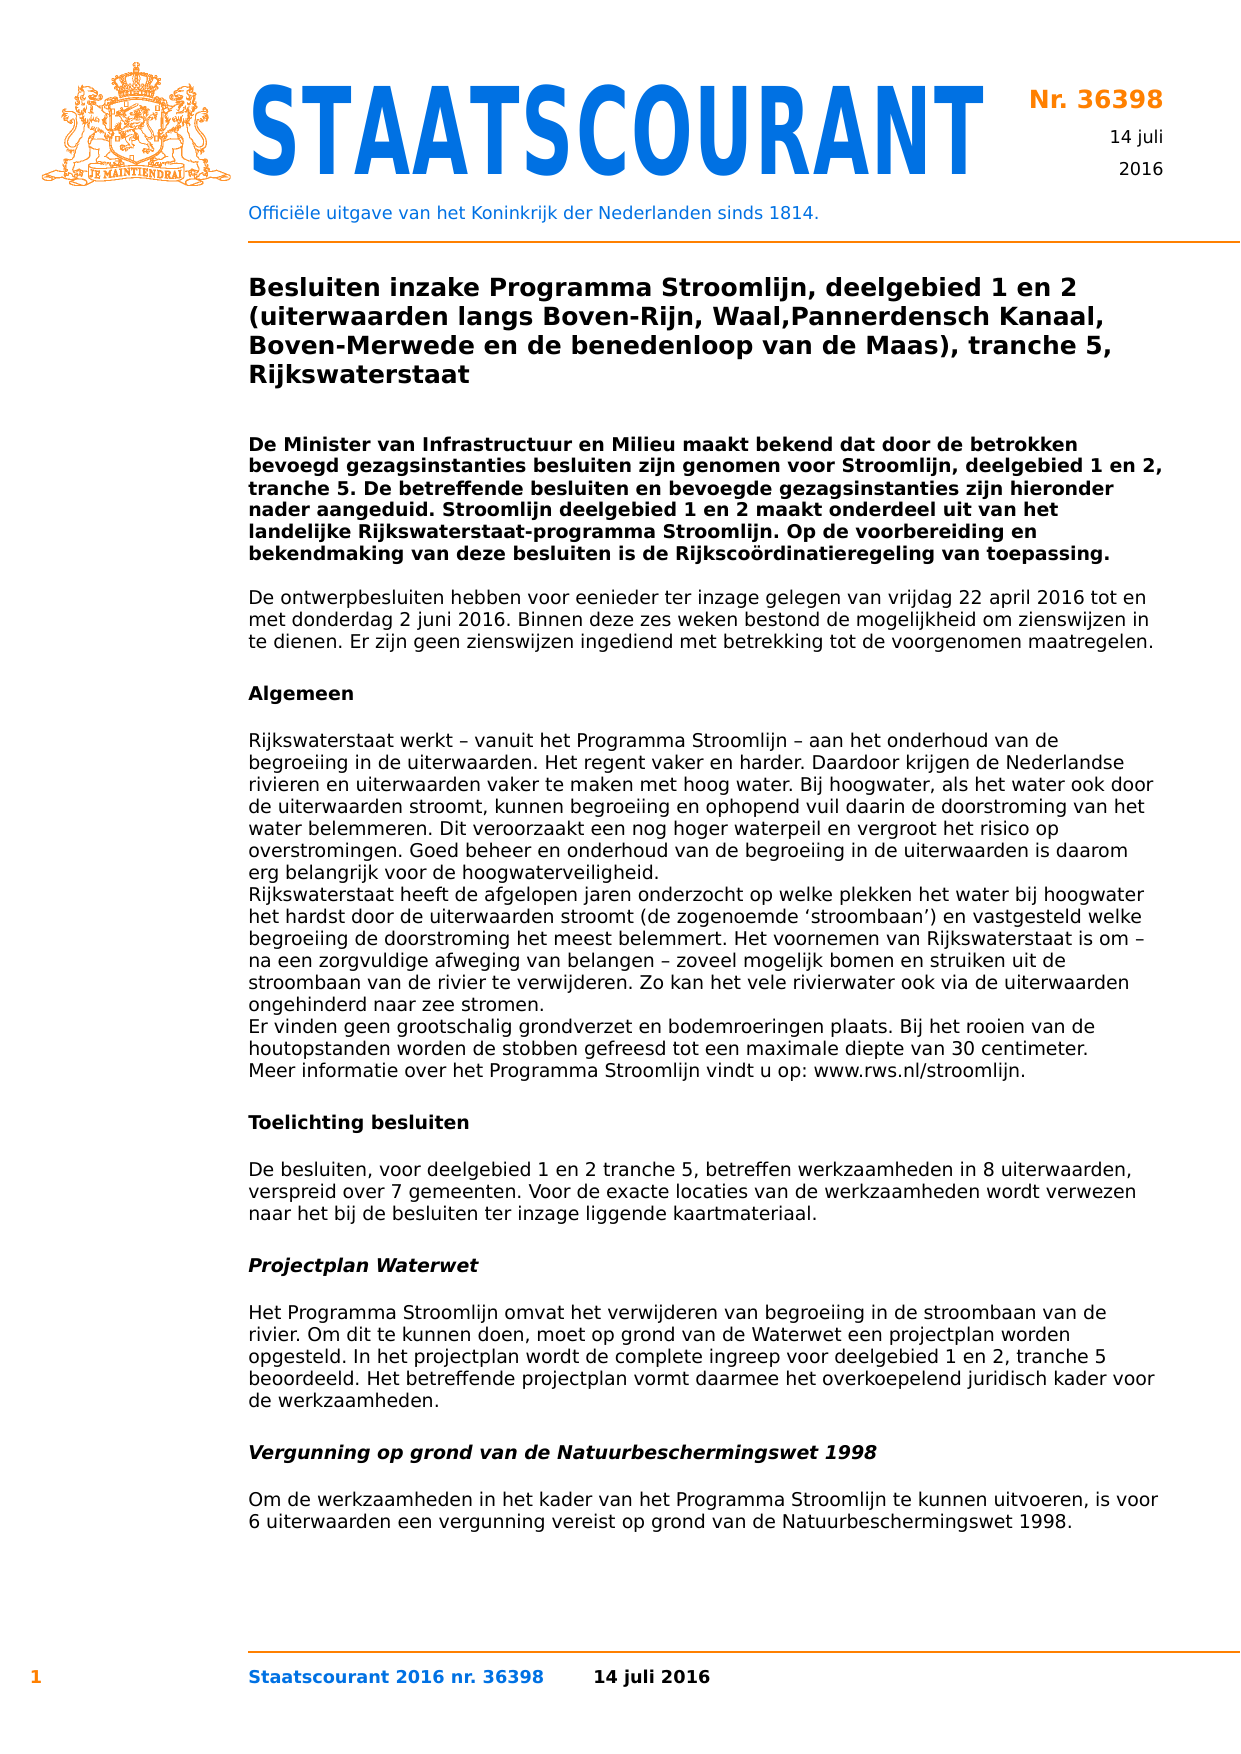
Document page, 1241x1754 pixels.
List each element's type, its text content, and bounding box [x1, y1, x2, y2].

text Er vinden geen grootschalig grondverzet en bodemroeringen plaats. Bij het rooien van de houtopstanden worden de stobben gefreesd tot een maximale diepte van 30 centimeter. [248, 1016, 1163, 1060]
text De Minister van Infrastructuur en Milieu maakt bekend dat door de betrokken bevoegd gezagsinstanties besluiten zijn genomen voor Stroomlijn, deelgebied 1 en 2, tranche 5. De betreffende besluiten en bevoegde gezagsinstanties zijn hieronder nader aangeduid. Stroomlijn deelgebied 1 en 2 maakt onderdeel uit van het landelijke Rijkswaterstaat-programma Stroomlijn. Op de voorbereiding en bekendmaking van deze besluiten is de Rijkscoördinatieregeling van toepassing. [248, 433, 1163, 565]
table_header [25, 62, 248, 241]
subtitle Vergunning op grond van de Natuurbeschermingswet 1998 [248, 1442, 1163, 1463]
table_cell 14 juli [998, 121, 1240, 153]
picture [41, 62, 231, 186]
subtitle Besluiten inzake Programma Stroomlijn, deelgebied 1 en 2 (uiterwaarden langs Boven-Rijn, Waal,Pannerdensch Kanaal, Boven-Merwede en de benedenloop van de Maas), tranche 5, Rijkswaterstaat [248, 273, 1163, 390]
subtitle Projectplan Waterwet [248, 1255, 1163, 1277]
subtitle Toelichting besluiten [248, 1112, 1163, 1134]
table_header Nr. 36398 [998, 62, 1240, 121]
text Het Programma Stroomlijn omvat het verwijderen van begroeiing in de stroombaan van de rivier. Om dit te kunnen doen, moet op grond van de Waterwet een projectplan worden opgesteld. In het projectplan wordt de complete ingreep voor deelgebied 1 en 2, tranche 5 beoordeeld. Het betreffende projectplan vormt daarmee het overkoepelend juridisch kader voor de werkzaamheden. [248, 1302, 1163, 1412]
table_cell Officiële uitgave van het Koninkrijk der Nederlanden sinds 1814. [248, 203, 1240, 241]
text Om de werkzaamheden in het kader van het Programma Stroomlijn te kunnen uitvoeren, is voor 6 uiterwaarden een vergunning vereist op grond van de Natuurbeschermingswet 1998. [248, 1488, 1163, 1532]
text De besluiten, voor deelgebied 1 en 2 tranche 5, betreffen werkzaamheden in 8 uiterwaarden, verspreid over 7 gemeenten. Voor de exacte locaties van de werkzaamheden wordt verwezen naar het bij de besluiten ter inzage liggende kaartmateriaal. [248, 1159, 1163, 1225]
subtitle Algemeen [248, 683, 1163, 705]
text De ontwerpbesluiten hebben voor eenieder ter inzage gelegen van vrijdag 22 april 2016 tot en met donderdag 2 juni 2016. Binnen deze zes weken bestond de mogelijkheid om zienswijzen in te dienen. Er zijn geen zienswijzen ingediend met betrekking tot de voorgenomen maatregelen. [248, 587, 1163, 653]
text Rijkswaterstaat werkt – vanuit het Programma Stroomlijn – aan het onderhoud van de begroeiing in de uiterwaarden. Het regent vaker en harder. Daardoor krijgen de Nederlandse rivieren en uiterwaarden vaker te maken met hoog water. Bij hoogwater, als het water ook door de uiterwaarden stroomt, kunnen begroeiing en ophopend vuil daarin de doorstroming van het water belemmeren. Dit veroorzaakt een nog hoger waterpeil en vergroot het risico op overstromingen. Goed beheer en onderhoud van de begroeiing in de uiterwaarden is daarom erg belangrijk voor de hoogwaterveiligheid. [248, 730, 1163, 884]
text Meer informatie over het Programma Stroomlijn vindt u op: www.rws.nl/stroomlijn. [248, 1060, 1163, 1082]
table_cell 2016 [998, 153, 1240, 203]
text Rijkswaterstaat heeft de afgelopen jaren onderzocht op welke plekken het water bij hoogwater het hardst door de uiterwaarden stroomt (de zogenoemde ‘stroombaan’) en vastgesteld welke begroeiing de doorstroming het meest belemmert. Het voornemen van Rijkswaterstaat is om – na een zorgvuldige afweging van belangen – zoveel mogelijk bomen en struiken uit de stroombaan van de rivier te verwijderen. Zo kan het vele rivierwater ook via de uiterwaarden ongehinderd naar zee stromen. [248, 884, 1163, 1016]
table_header STAATSCOURANT [248, 62, 998, 203]
